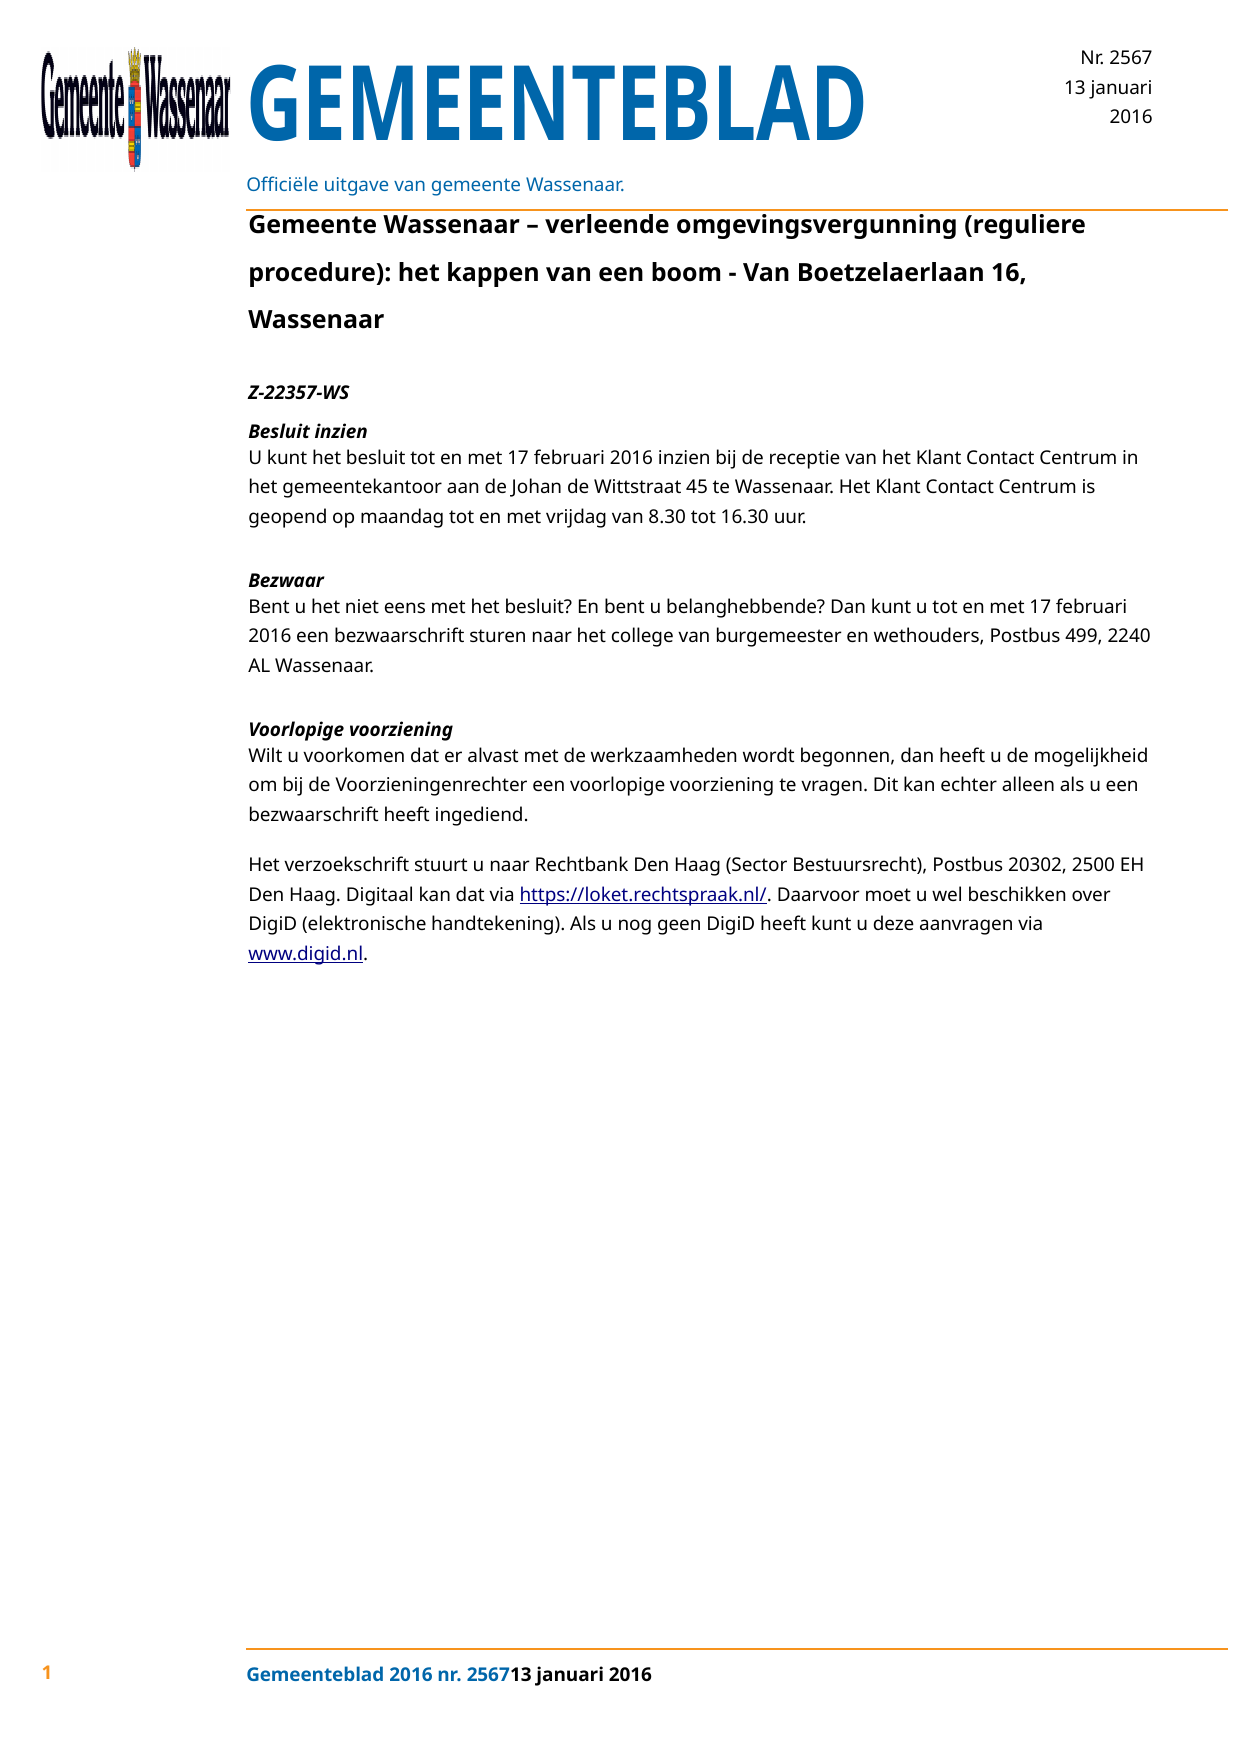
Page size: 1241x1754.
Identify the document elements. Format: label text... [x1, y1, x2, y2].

picture [41, 47, 231, 172]
text Het verzoekschrift stuurt u naar Rechtbank Den Haag (Sector Bestuursrecht), Postbus 20302, 2500 EH Den Haag. Digitaal kan dat via https://loket.rechtspraak.nl/. Daarvoor moet u wel beschikken over DigiD (elektronische handtekening). Als u nog geen DigiD heeft kunt u deze aanvragen via www.digid.nl. [248, 851, 1152, 966]
text Voorlopige voorziening [248, 716, 1152, 742]
text Bent u het niet eens met het besluit? En bent u belanghebbende? Dan kunt u tot en met 17 februari 2016 een bezwaarschrift sturen naar het college van burgemeester en wethouders, Postbus 499, 2240 AL Wassenaar. [248, 593, 1152, 678]
text Bezwaar [248, 567, 1152, 593]
text Wilt u voorkomen dat er alvast met de werkzaamheden wordt begonnen, dan heeft u de mogelijkheid om bij de Voorzieningenrechter een voorlopige voorziening te vragen. Dit kan echter alleen als u een bezwaarschrift heeft ingediend. [248, 742, 1152, 827]
text Besluit inzien [248, 418, 1152, 444]
text Gemeente Wassenaar – verleende omgevingsvergunning (reguliere procedure): het kappen van een boom - Van Boetzelaerlaan 16, Wassenaar [248, 211, 1152, 336]
text Z-22357-WS [248, 379, 1152, 405]
text U kunt het besluit tot en met 17 februari 2016 inzien bij de receptie van het Klant Contact Centrum in het gemeentekantoor aan de Johan de Wittstraat 45 te Wassenaar. Het Klant Contact Centrum is geopend op maandag tot en met vrijdag van 8.30 tot 16.30 uur. [248, 444, 1152, 529]
